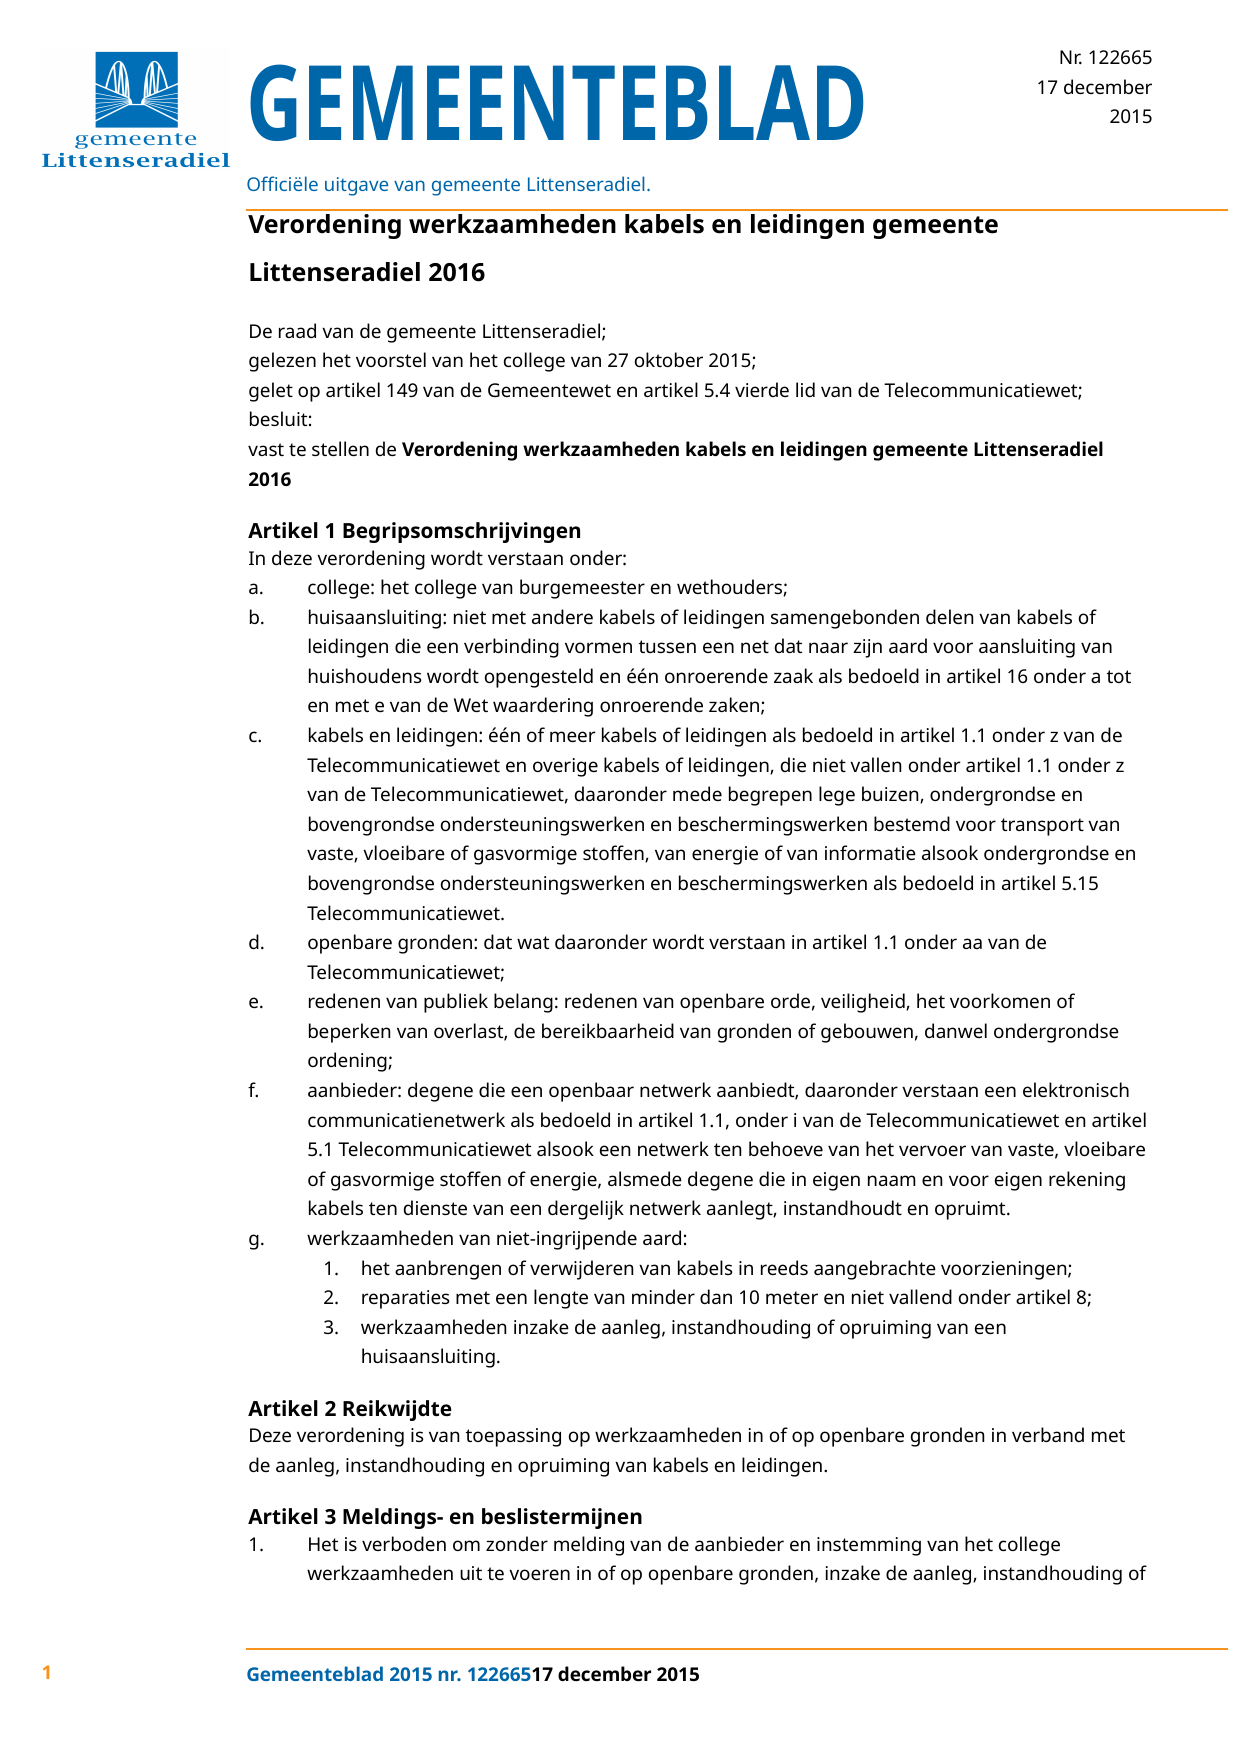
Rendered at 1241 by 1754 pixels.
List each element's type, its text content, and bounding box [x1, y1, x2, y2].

list reparaties met een lengte van minder dan 10 meter en niet vallend onder artikel 8; [323, 1284, 1152, 1310]
text De raad van de gemeente Littenseradiel; [248, 318, 1152, 344]
list kabels en leidingen: één of meer kabels of leidingen als bedoeld in artikel 1.1 onder z van de Telecommunicatiewet en overige kabels of leidingen, die niet vallen onder artikel 1.1 onder z van de Telecommunicatiewet, daaronder mede begrepen lege buizen, ondergrondse en bovengrondse ondersteuningswerken en beschermingswerken bestemd voor transport van vaste, vloeibare of gasvormige stoffen, van energie of van informatie alsook ondergrondse en bovengrondse ondersteuningswerken en beschermingswerken als bedoeld in artikel 5.15 Telecommunicatiewet. [248, 722, 1152, 925]
text Artikel 2 Reikwijdte [248, 1394, 1152, 1422]
list werkzaamheden van niet-ingrijpende aard: [248, 1225, 1152, 1251]
picture [41, 47, 231, 172]
text Deze verordening is van toepassing op werkzaamheden in of op openbare gronden in verband met de aanleg, instandhouding en opruiming van kabels en leidingen. [248, 1422, 1152, 1478]
list college: het college van burgemeester en wethouders; [248, 574, 1152, 600]
list het aanbrengen of verwijderen van kabels in reeds aangebrachte voorzieningen; [323, 1255, 1152, 1280]
text Artikel 3 Meldings- en beslistermijnen [248, 1502, 1152, 1531]
text gelet op artikel 149 van de Gemeentewet en artikel 5.4 vierde lid van de Telecommunicatiewet; [248, 377, 1152, 403]
text gelezen het voorstel van het college van 27 oktober 2015; [248, 347, 1152, 373]
text In deze verordening wordt verstaan onder: [248, 545, 1152, 570]
list Het is verboden om zonder melding van de aanbieder en instemming van het college werkzaamheden uit te voeren in of op openbare gronden, inzake de aanleg, instandhouding of [248, 1531, 1152, 1586]
list redenen van publiek belang: redenen van openbare orde, veiligheid, het voorkomen of beperken van overlast, de bereikbaarheid van gronden of gebouwen, danwel ondergrondse ordening; [248, 988, 1152, 1073]
text vast te stellen de Verordening werkzaamheden kabels en leidingen gemeente Littenseradiel 2016 [248, 436, 1152, 492]
text besluit: [248, 407, 1152, 432]
list huisaansluiting: niet met andere kabels of leidingen samengebonden delen van kabels of leidingen die een verbinding vormen tussen een net dat naar zijn aard voor aansluiting van huishoudens wordt opengesteld en één onroerende zaak als bedoeld in artikel 16 onder a tot en met e van de Wet waardering onroerende zaken; [248, 604, 1152, 718]
list werkzaamheden inzake de aanleg, instandhouding of opruiming van een huisaansluiting. [323, 1314, 1152, 1369]
text Artikel 1 Begripsomschrijvingen [248, 516, 1152, 545]
list aanbieder: degene die een openbaar netwerk aanbiedt, daaronder verstaan een elektronisch communicatienetwerk als bedoeld in artikel 1.1, onder i van de Telecommunicatiewet en artikel 5.1 Telecommunicatiewet alsook een netwerk ten behoeve van het vervoer van vaste, vloeibare of gasvormige stoffen of energie, alsmede degene die in eigen naam en voor eigen rekening kabels ten dienste van een dergelijk netwerk aanlegt, instandhoudt en opruimt. [248, 1077, 1152, 1221]
text Verordening werkzaamheden kabels en leidingen gemeente Littenseradiel 2016 [248, 211, 1152, 288]
list openbare gronden: dat wat daaronder wordt verstaan in artikel 1.1 onder aa van de Telecommunicatiewet; [248, 929, 1152, 984]
